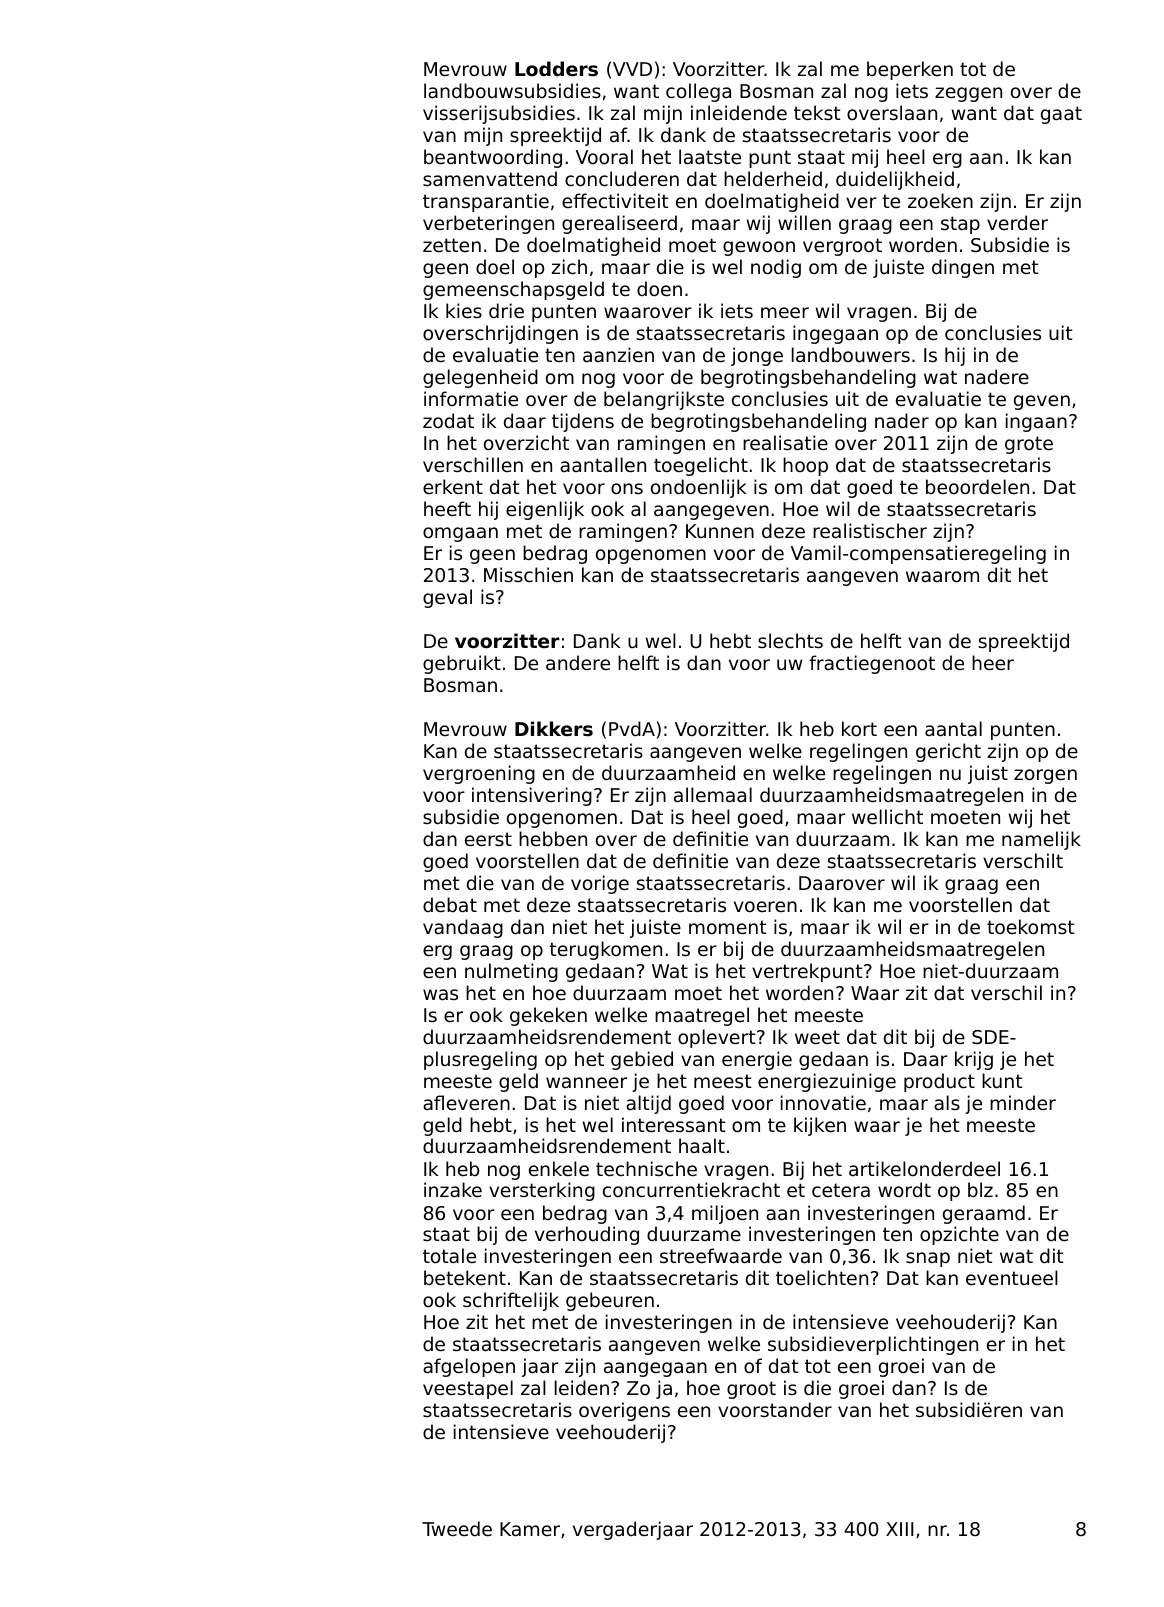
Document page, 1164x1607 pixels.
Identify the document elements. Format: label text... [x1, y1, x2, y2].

text Ik kies drie punten waarover ik iets meer wil vragen. Bij de overschrijdingen is de staatssecretaris ingegaan op de conclusies uit de evaluatie ten aanzien van de jonge landbouwers. Is hij in de gelegenheid om nog voor de begrotingsbehandeling wat nadere informatie over de belangrijkste conclusies uit de evaluatie te geven, zodat ik daar tijdens de begrotingsbehandeling nader op kan ingaan? [422, 301, 1087, 433]
text Mevrouw Dikkers (PvdA): Voorzitter. Ik heb kort een aantal punten. Kan de staatssecretaris aangeven welke regelingen gericht zijn op de vergroening en de duurzaamheid en welke regelingen nu juist zorgen voor intensivering? Er zijn allemaal duurzaamheidsmaatregelen in de subsidie opgenomen. Dat is heel goed, maar wellicht moeten wij het dan eerst hebben over de definitie van duurzaam. Ik kan me namelijk goed voorstellen dat de definitie van deze staatssecretaris verschilt met die van de vorige staatssecretaris. Daarover wil ik graag een debat met deze staatssecretaris voeren. Ik kan me voorstellen dat vandaag dan niet het juiste moment is, maar ik wil er in de toekomst erg graag op terugkomen. Is er bij de duurzaamheidsmaatregelen een nulmeting gedaan? Wat is het vertrekpunt? Hoe niet-duurzaam was het en hoe duurzaam moet het worden? Waar zit dat verschil in? Is er ook gekeken welke maatregel het meeste duurzaamheidsrendement oplevert? Ik weet dat dit bij de SDE-plusregeling op het gebied van energie gedaan is. Daar krijg je het meeste geld wanneer je het meest energiezuinige product kunt afleveren. Dat is niet altijd goed voor innovatie, maar als je minder geld hebt, is het wel interessant om te kijken waar je het meeste duurzaamheidsrendement haalt. [422, 719, 1087, 1158]
text Hoe zit het met de investeringen in de intensieve veehouderij? Kan de staatssecretaris aangeven welke subsidieverplichtingen er in het afgelopen jaar zijn aangegaan en of dat tot een groei van de veestapel zal leiden? Zo ja, hoe groot is die groei dan? Is de staatssecretaris overigens een voorstander van het subsidiëren van de intensieve veehouderij? [422, 1312, 1087, 1444]
text Ik heb nog enkele technische vragen. Bij het artikelonderdeel 16.1 inzake versterking concurrentiekracht et cetera wordt op blz. 85 en 86 voor een bedrag van 3,4 miljoen aan investeringen geraamd. Er staat bij de verhouding duurzame investeringen ten opzichte van de totale investeringen een streefwaarde van 0,36. Ik snap niet wat dit betekent. Kan de staatssecretaris dit toelichten? Dat kan eventueel ook schriftelijk gebeuren. [422, 1158, 1087, 1312]
text Mevrouw Lodders (VVD): Voorzitter. Ik zal me beperken tot de landbouwsubsidies, want collega Bosman zal nog iets zeggen over de visserijsubsidies. Ik zal mijn inleidende tekst overslaan, want dat gaat van mijn spreektijd af. Ik dank de staatssecretaris voor de beantwoording. Vooral het laatste punt staat mij heel erg aan. Ik kan samenvattend concluderen dat helderheid, duidelijkheid, transparantie, effectiviteit en doelmatigheid ver te zoeken zijn. Er zijn verbeteringen gerealiseerd, maar wij willen graag een stap verder zetten. De doelmatigheid moet gewoon vergroot worden. Subsidie is geen doel op zich, maar die is wel nodig om de juiste dingen met gemeenschapsgeld te doen. [422, 59, 1087, 301]
text De voorzitter: Dank u wel. U hebt slechts de helft van de spreektijd gebruikt. De andere helft is dan voor uw fractiegenoot de heer Bosman. [422, 631, 1087, 697]
text Er is geen bedrag opgenomen voor de Vamil-compensatieregeling in 2013. Misschien kan de staatssecretaris aangeven waarom dit het geval is? [422, 543, 1087, 608]
text In het overzicht van ramingen en realisatie over 2011 zijn de grote verschillen en aantallen toegelicht. Ik hoop dat de staatssecretaris erkent dat het voor ons ondoenlijk is om dat goed te beoordelen. Dat heeft hij eigenlijk ook al aangegeven. Hoe wil de staatssecretaris omgaan met de ramingen? Kunnen deze realistischer zijn? [422, 433, 1087, 543]
